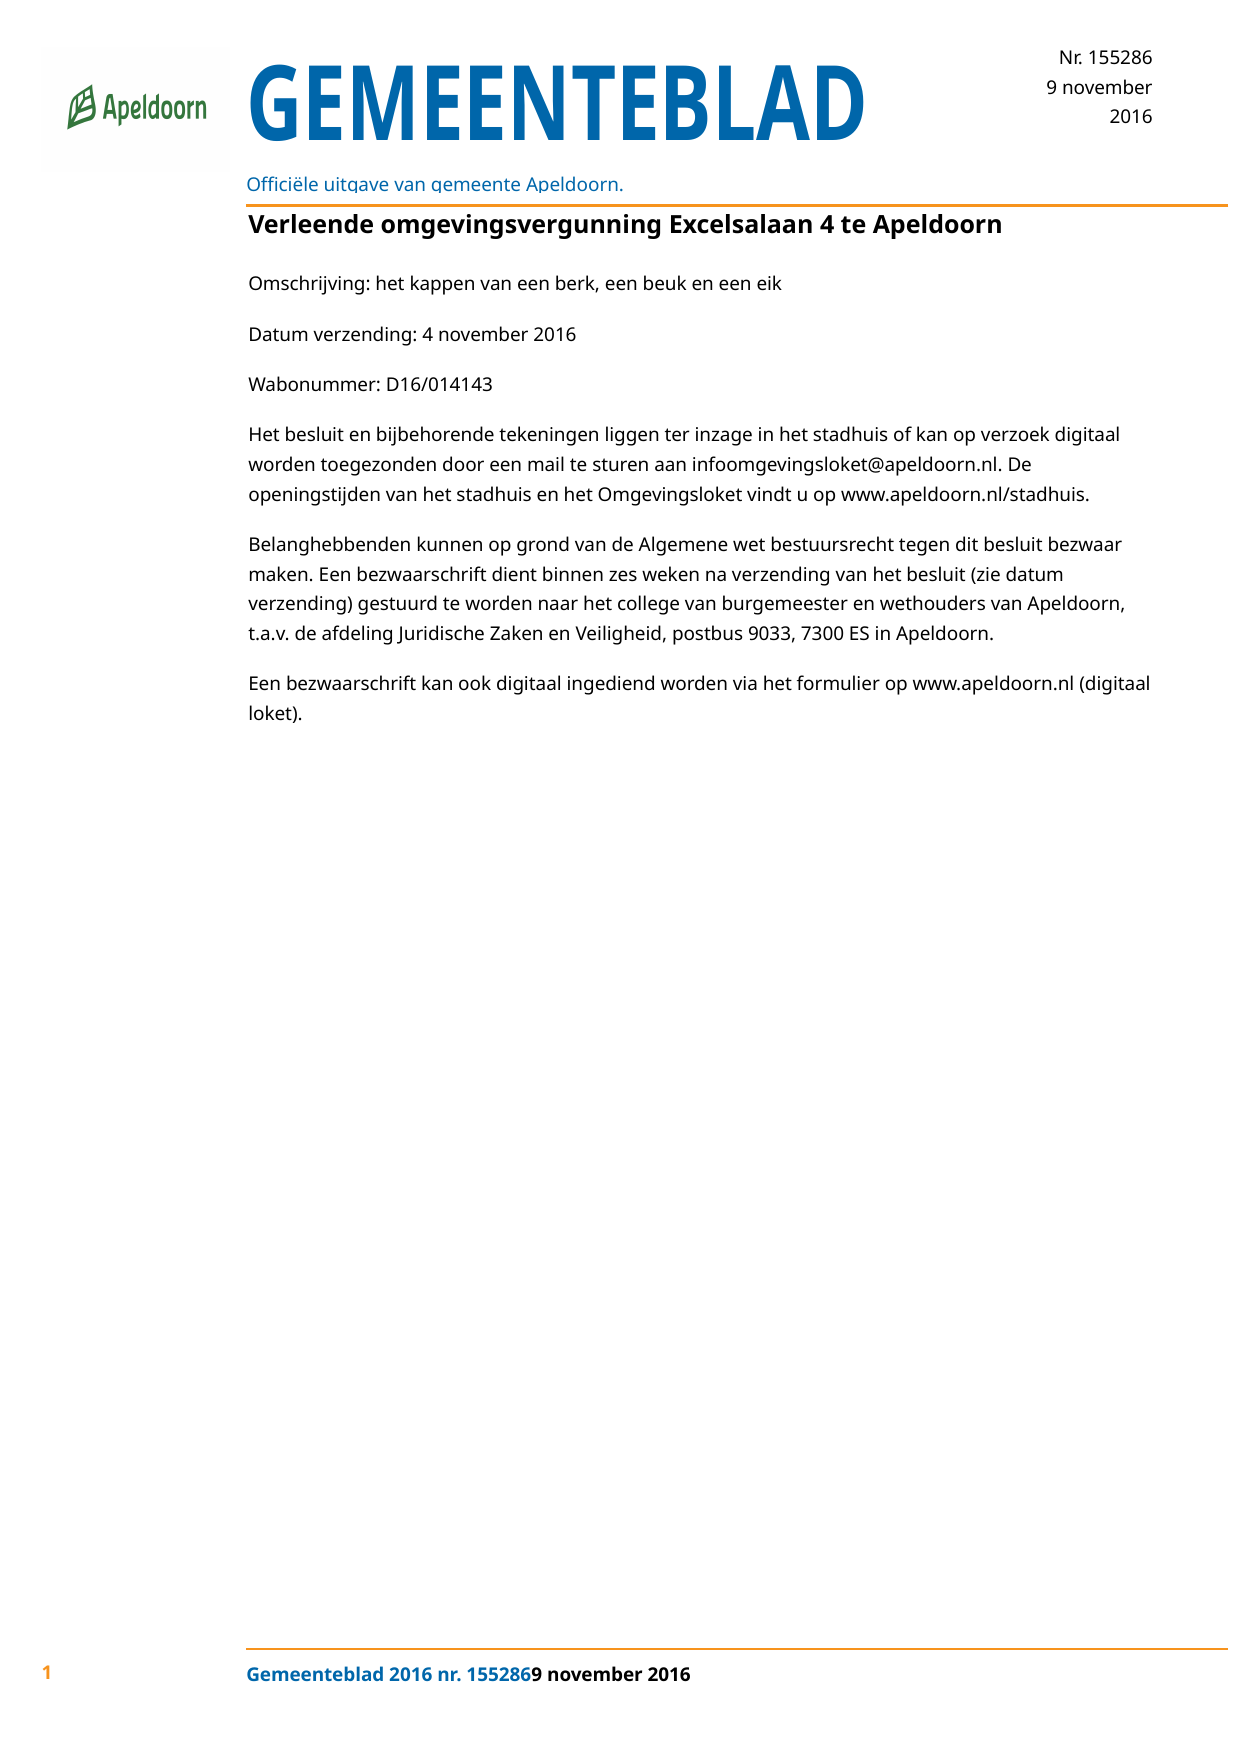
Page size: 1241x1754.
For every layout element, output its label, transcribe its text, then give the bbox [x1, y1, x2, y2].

text Datum verzending: 4 november 2016 [248, 321, 1152, 346]
text Verleende omgevingsvergunning Excelsalaan 4 te Apeldoorn [248, 207, 1152, 241]
text Belanghebbenden kunnen op grond van de Algemene wet bestuursrecht tegen dit besluit bezwaar maken. Een bezwaarschrift dient binnen zes weken na verzending van het besluit (zie datum verzending) gestuurd te worden naar het college van burgemeester en wethouders van Apeldoorn, t.a.v. de afdeling Juridische Zaken en Veiligheid, postbus 9033, 7300 ES in Apeldoorn. [248, 531, 1152, 646]
text Een bezwaarschrift kan ook digitaal ingediend worden via het formulier op www.apeldoorn.nl (digitaal loket). [248, 670, 1152, 726]
text Omschrijving: het kappen van een berk, een beuk en een eik [248, 270, 1152, 296]
picture [41, 47, 231, 172]
text Wabonummer: D16/014143 [248, 371, 1152, 397]
text Het besluit en bijbehorende tekeningen liggen ter inzage in het stadhuis of kan op verzoek digitaal worden toegezonden door een mail te sturen aan infoomgevingsloket@apeldoorn.nl. De openingstijden van het stadhuis en het Omgevingsloket vindt u op www.apeldoorn.nl/stadhuis. [248, 422, 1152, 506]
